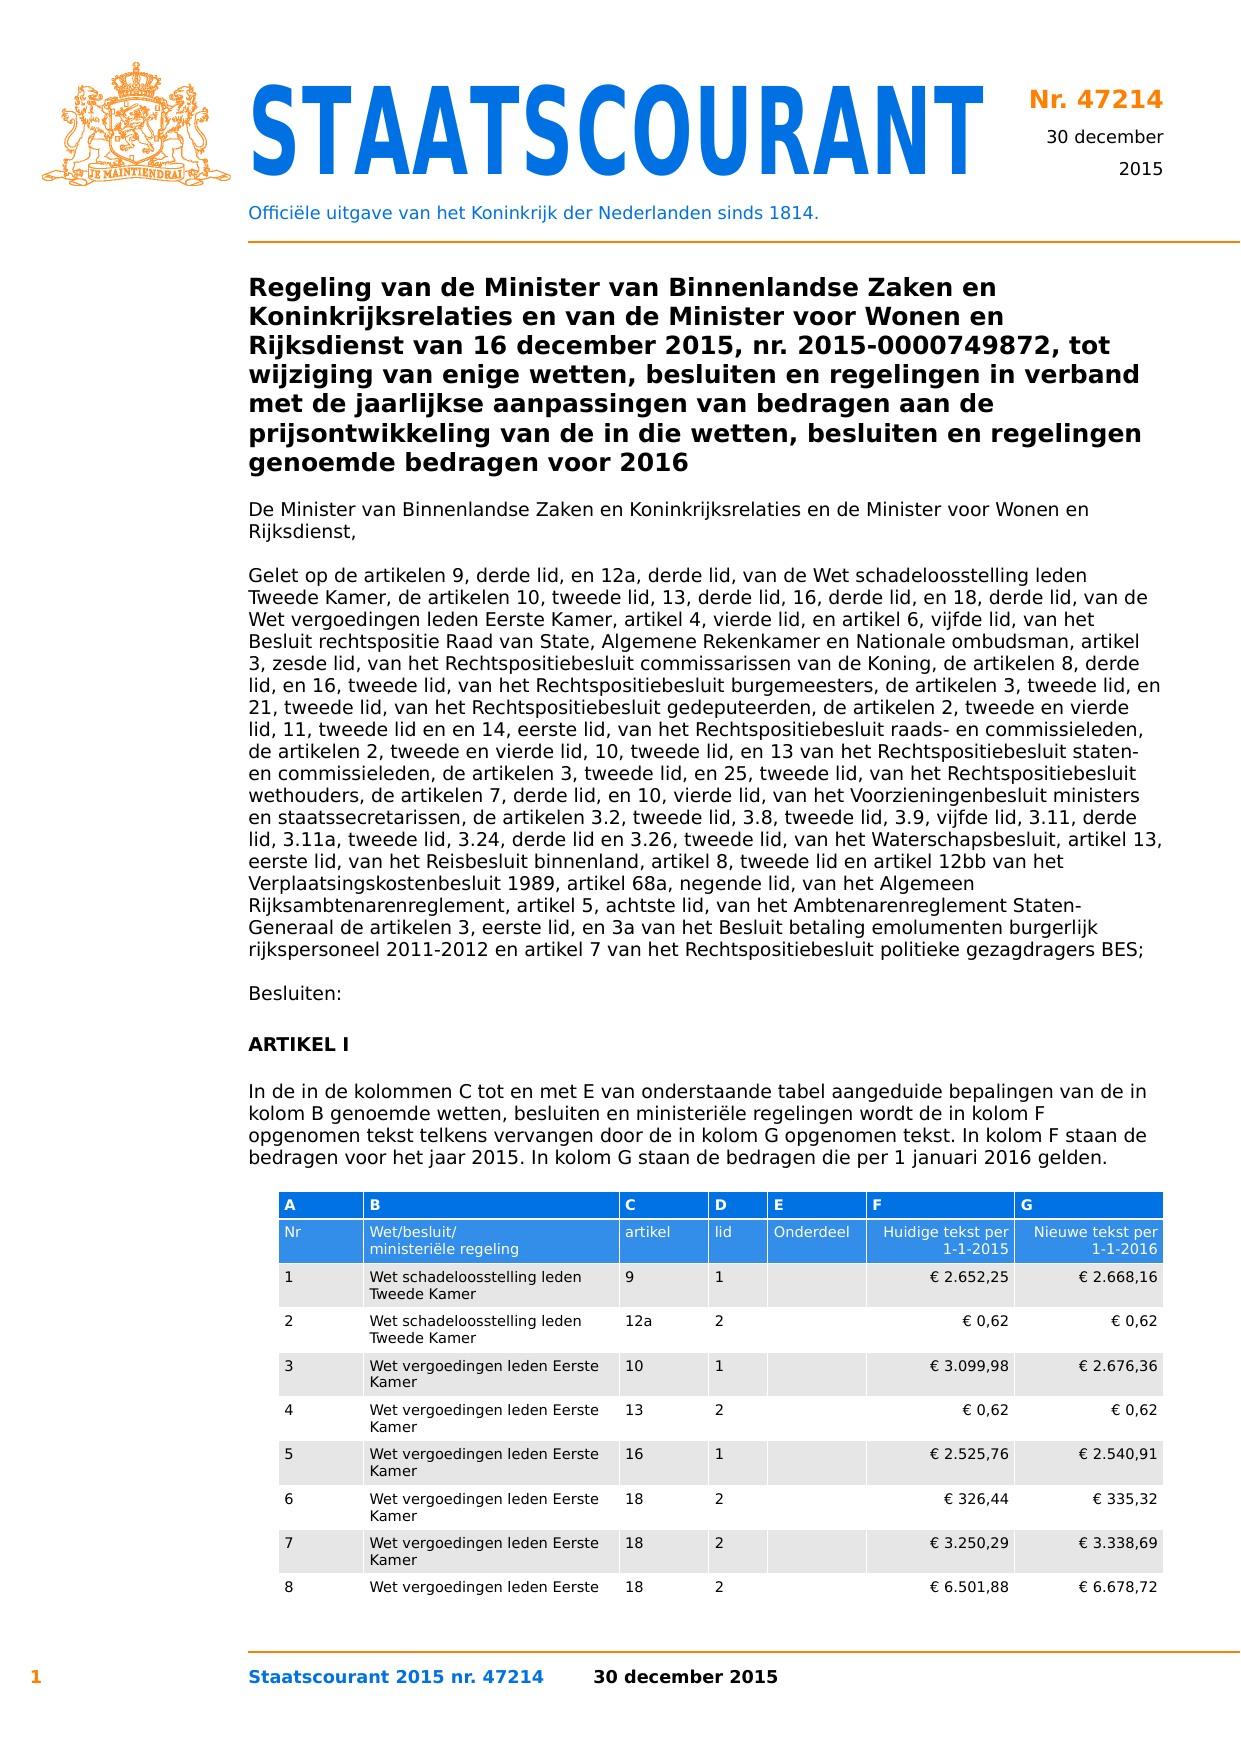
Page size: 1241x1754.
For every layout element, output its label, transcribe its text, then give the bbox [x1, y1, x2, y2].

text Besluiten: [248, 982, 1163, 1004]
table_cell € 0,62 [1015, 1308, 1163, 1352]
table_cell Nr [279, 1220, 363, 1263]
table_cell € 3.099,98 [867, 1353, 1014, 1396]
table_cell 1 [279, 1264, 363, 1307]
text De Minister van Binnenlandse Zaken en Koninkrijksrelaties en de Minister voor Wonen en Rijksdienst, [248, 499, 1163, 543]
table_cell 18 [620, 1530, 708, 1573]
table_cell 2015 [998, 153, 1240, 203]
table_cell 2 [709, 1575, 767, 1601]
table_cell Wet vergoedingen leden Eerste Kamer [364, 1530, 619, 1573]
table_cell € 326,44 [867, 1486, 1014, 1529]
table_cell Wet/besluit/ ministeriële regeling [364, 1220, 619, 1263]
table_header C [620, 1192, 708, 1218]
table_cell € 0,62 [1015, 1397, 1163, 1440]
table_cell Wet vergoedingen leden Eerste [364, 1575, 619, 1601]
table_cell artikel [620, 1220, 708, 1263]
table_cell 2 [709, 1530, 767, 1573]
table_cell € 3.250,29 [867, 1530, 1014, 1573]
picture [41, 62, 231, 186]
table_cell [768, 1308, 866, 1352]
table_cell 5 [279, 1441, 363, 1485]
table_cell 2 [279, 1308, 363, 1352]
table_header D [709, 1192, 767, 1218]
table_cell 8 [279, 1575, 363, 1601]
table_cell 12a [620, 1308, 708, 1352]
subtitle Regeling van de Minister van Binnenlandse Zaken en Koninkrijksrelaties en van de Minister voor Wonen en Rijksdienst van 16 december 2015, nr. 2015-0000749872, tot wijziging van enige wetten, besluiten en regelingen in verband met de jaarlijkse aanpassingen van bedragen aan de prijsontwikkeling van de in die wetten, besluiten en regelingen genoemde bedragen voor 2016 [248, 273, 1163, 477]
table_cell Nieuwe tekst per 1-1-2016 [1015, 1220, 1163, 1263]
table_cell 18 [620, 1575, 708, 1601]
table_header B [364, 1192, 619, 1218]
table_cell € 3.338,69 [1015, 1530, 1163, 1573]
table_cell Wet vergoedingen leden Eerste Kamer [364, 1441, 619, 1485]
table_cell 2 [709, 1486, 767, 1529]
table_cell € 2.652,25 [867, 1264, 1014, 1307]
table_cell 2 [709, 1397, 767, 1440]
table_cell € 6.678,72 [1015, 1575, 1163, 1601]
table_header STAATSCOURANT [248, 62, 998, 203]
table_cell € 2.525,76 [867, 1441, 1014, 1485]
table_header Nr. 47214 [998, 62, 1240, 121]
table_header [25, 62, 248, 241]
table_cell € 2.676,36 [1015, 1353, 1163, 1396]
text Gelet op de artikelen 9, derde lid, en 12a, derde lid, van de Wet schadeloosstelling leden Tweede Kamer, de artikelen 10, tweede lid, 13, derde lid, 16, derde lid, en 18, derde lid, van de Wet vergoedingen leden Eerste Kamer, artikel 4, vierde lid, en artikel 6, vijfde lid, van het Besluit rechtspositie Raad van State, Algemene Rekenkamer en Nationale ombudsman, artikel 3, zesde lid, van het Rechtspositiebesluit commissarissen van de Koning, de artikelen 8, derde lid, en 16, tweede lid, van het Rechtspositiebesluit burgemeesters, de artikelen 3, tweede lid, en 21, tweede lid, van het Rechtspositiebesluit gedeputeerden, de artikelen 2, tweede en vierde lid, 11, tweede lid en en 14, eerste lid, van het Rechtspositiebesluit raads- en commissieleden, de artikelen 2, tweede en vierde lid, 10, tweede lid, en 13 van het Rechtspositiebesluit staten- en commissieleden, de artikelen 3, tweede lid, en 25, tweede lid, van het Rechtspositiebesluit wethouders, de artikelen 7, derde lid, en 10, vierde lid, van het Voorzieningenbesluit ministers en staatssecretarissen, de artikelen 3.2, tweede lid, 3.8, tweede lid, 3.9, vijfde lid, 3.11, derde lid, 3.11a, tweede lid, 3.24, derde lid en 3.26, tweede lid, van het Waterschapsbesluit, artikel 13, eerste lid, van het Reisbesluit binnenland, artikel 8, tweede lid en artikel 12bb van het Verplaatsingskostenbesluit 1989, artikel 68a, negende lid, van het Algemeen Rijksambtenarenreglement, artikel 5, achtste lid, van het Ambtenarenreglement Staten- Generaal de artikelen 3, eerste lid, en 3a van het Besluit betaling emolumenten burgerlijk rijkspersoneel 2011-2012 en artikel 7 van het Rechtspositiebesluit politieke gezagdragers BES; [248, 565, 1163, 961]
table_cell 16 [620, 1441, 708, 1485]
table_cell [768, 1353, 866, 1396]
table_cell Wet schadeloosstelling leden Tweede Kamer [364, 1308, 619, 1352]
table_cell lid [709, 1220, 767, 1263]
table_cell 1 [709, 1264, 767, 1307]
table_header G [1015, 1192, 1163, 1218]
text In de in de kolommen C tot en met E van onderstaande tabel aangeduide bepalingen van de in kolom B genoemde wetten, besluiten en ministeriële regelingen wordt de in kolom F opgenomen tekst telkens vervangen door de in kolom G opgenomen tekst. In kolom F staan de bedragen voor het jaar 2015. In kolom G staan de bedragen die per 1 januari 2016 gelden. [248, 1081, 1163, 1169]
table_cell [768, 1486, 866, 1529]
table_cell Wet schadeloosstelling leden Tweede Kamer [364, 1264, 619, 1307]
table_cell [768, 1441, 866, 1485]
table_cell Wet vergoedingen leden Eerste Kamer [364, 1397, 619, 1440]
table_header E [768, 1192, 866, 1218]
table_cell 2 [709, 1308, 767, 1352]
table_cell [768, 1264, 866, 1307]
table_cell 3 [279, 1353, 363, 1396]
table_cell [768, 1530, 866, 1573]
table_cell Wet vergoedingen leden Eerste Kamer [364, 1486, 619, 1529]
table_cell 13 [620, 1397, 708, 1440]
table_cell 10 [620, 1353, 708, 1396]
table_cell 30 december [998, 121, 1240, 153]
subtitle ARTIKEL I [248, 1034, 1163, 1056]
table_cell € 2.540,91 [1015, 1441, 1163, 1485]
table_header A [279, 1192, 363, 1218]
table_cell 1 [709, 1441, 767, 1485]
table_header F [867, 1192, 1014, 1218]
table_cell [768, 1397, 866, 1440]
table_cell 1 [709, 1353, 767, 1396]
table_cell 7 [279, 1530, 363, 1573]
table_cell Huidige tekst per 1-1-2015 [867, 1220, 1014, 1263]
table_cell Officiële uitgave van het Koninkrijk der Nederlanden sinds 1814. [248, 203, 1240, 241]
table_cell € 0,62 [867, 1308, 1014, 1352]
table_cell € 2.668,16 [1015, 1264, 1163, 1307]
table_cell € 0,62 [867, 1397, 1014, 1440]
table_cell [768, 1575, 866, 1601]
table_cell 9 [620, 1264, 708, 1307]
table_cell 4 [279, 1397, 363, 1440]
table_cell € 6.501,88 [867, 1575, 1014, 1601]
table_cell € 335,32 [1015, 1486, 1163, 1529]
table_cell 18 [620, 1486, 708, 1529]
table_cell 6 [279, 1486, 363, 1529]
table_cell Wet vergoedingen leden Eerste Kamer [364, 1353, 619, 1396]
table_cell Onderdeel [768, 1220, 866, 1263]
